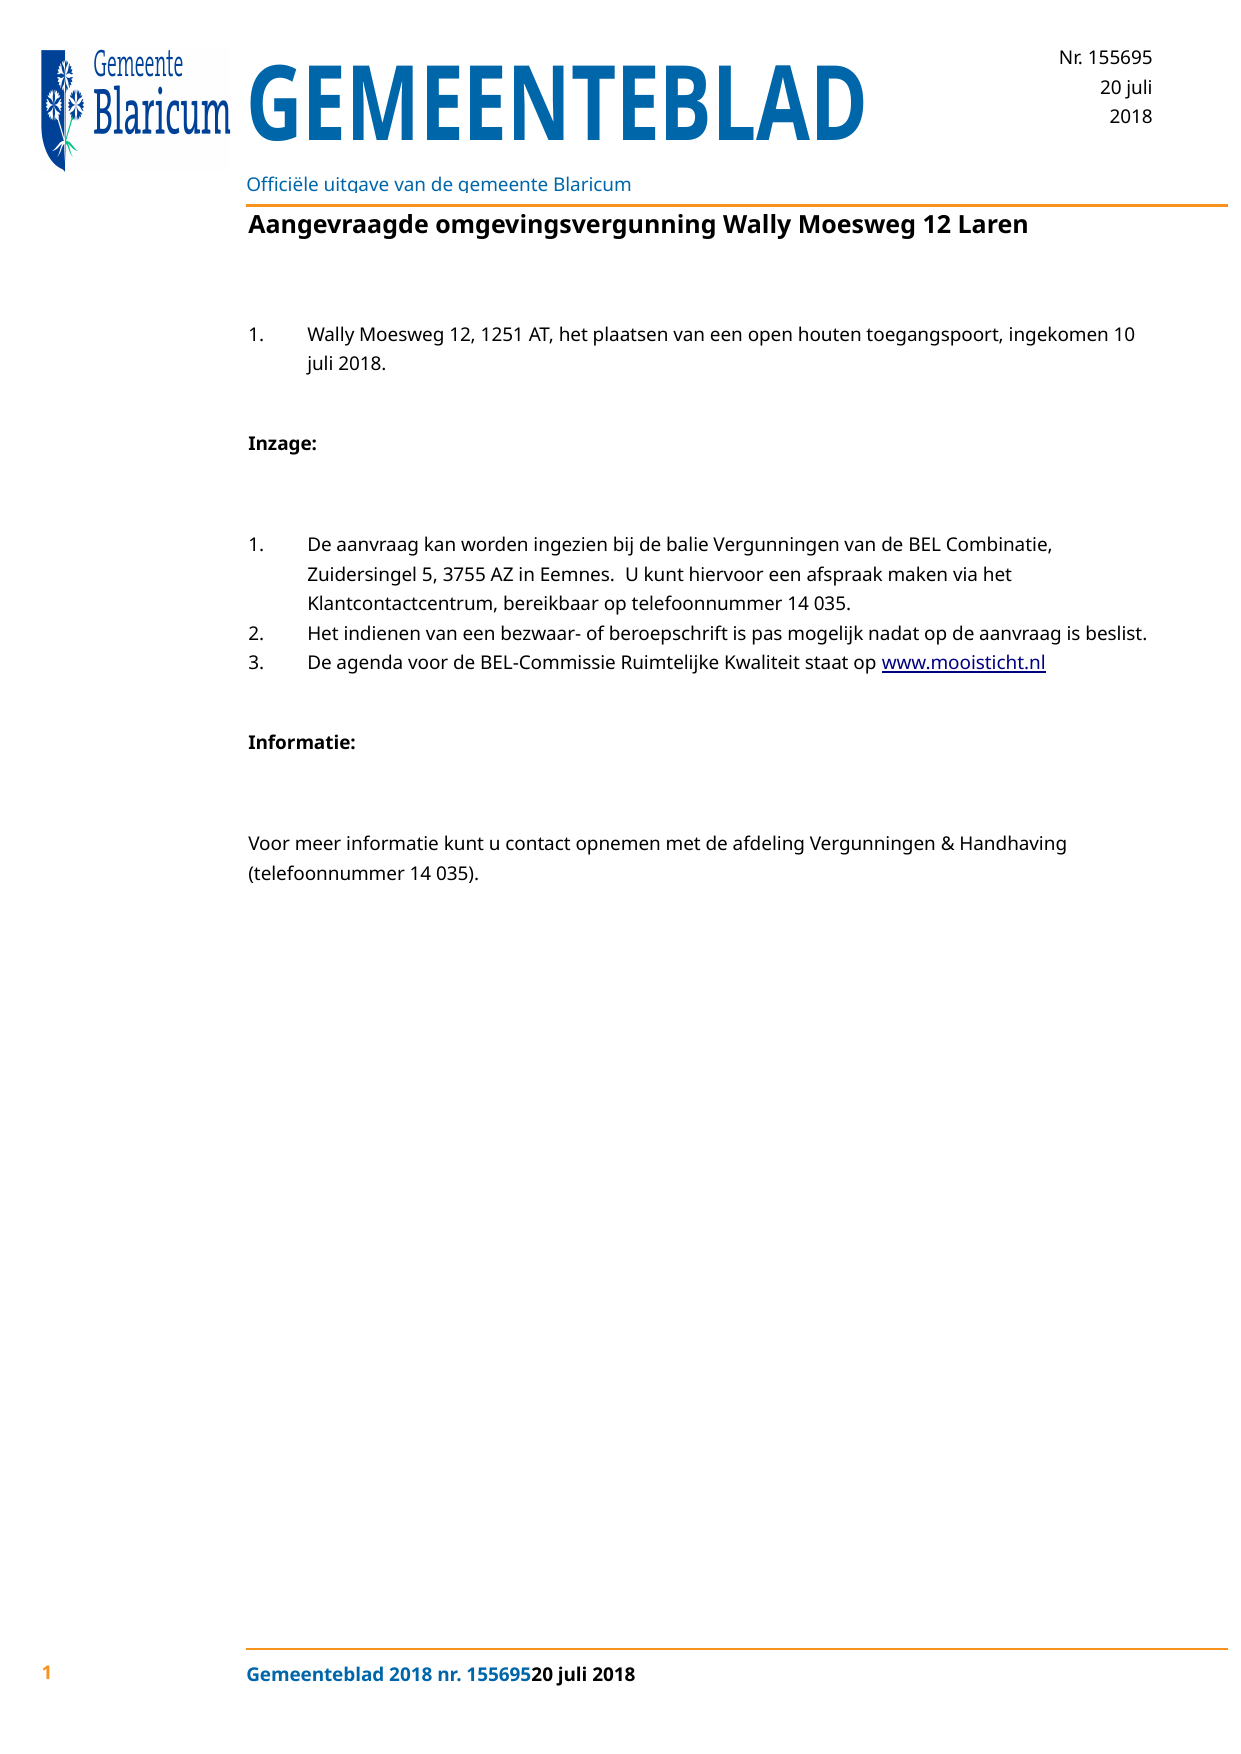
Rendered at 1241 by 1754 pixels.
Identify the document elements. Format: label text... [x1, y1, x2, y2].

text Voor meer informatie kunt u contact opnemen met de afdeling Vergunningen & Handhaving (telefoonnummer 14 035). [248, 830, 1152, 886]
text Inzage: [248, 430, 1152, 456]
list Het indienen van een bezwaar- of beroepschrift is pas mogelijk nadat op de aanvraag is beslist. [248, 620, 1152, 646]
list Wally Moesweg 12, 1251 AT, het plaatsen van een open houten toegangspoort, ingekomen 10 juli 2018. [248, 321, 1152, 376]
text Informatie: [248, 729, 1152, 755]
text Aangevraagde omgevingsvergunning Wally Moesweg 12 Laren [248, 207, 1152, 241]
list De agenda voor de BEL-Commissie Ruimtelijke Kwaliteit staat op www.mooisticht.nl [248, 649, 1152, 675]
picture [41, 47, 231, 172]
list De aanvraag kan worden ingezien bij de balie Vergunningen van de BEL Combinatie, Zuidersingel 5, 3755 AZ in Eemnes. U kunt hiervoor een afspraak maken via het Klantcontactcentrum, bereikbaar op telefoonnummer 14 035. [248, 531, 1152, 616]
